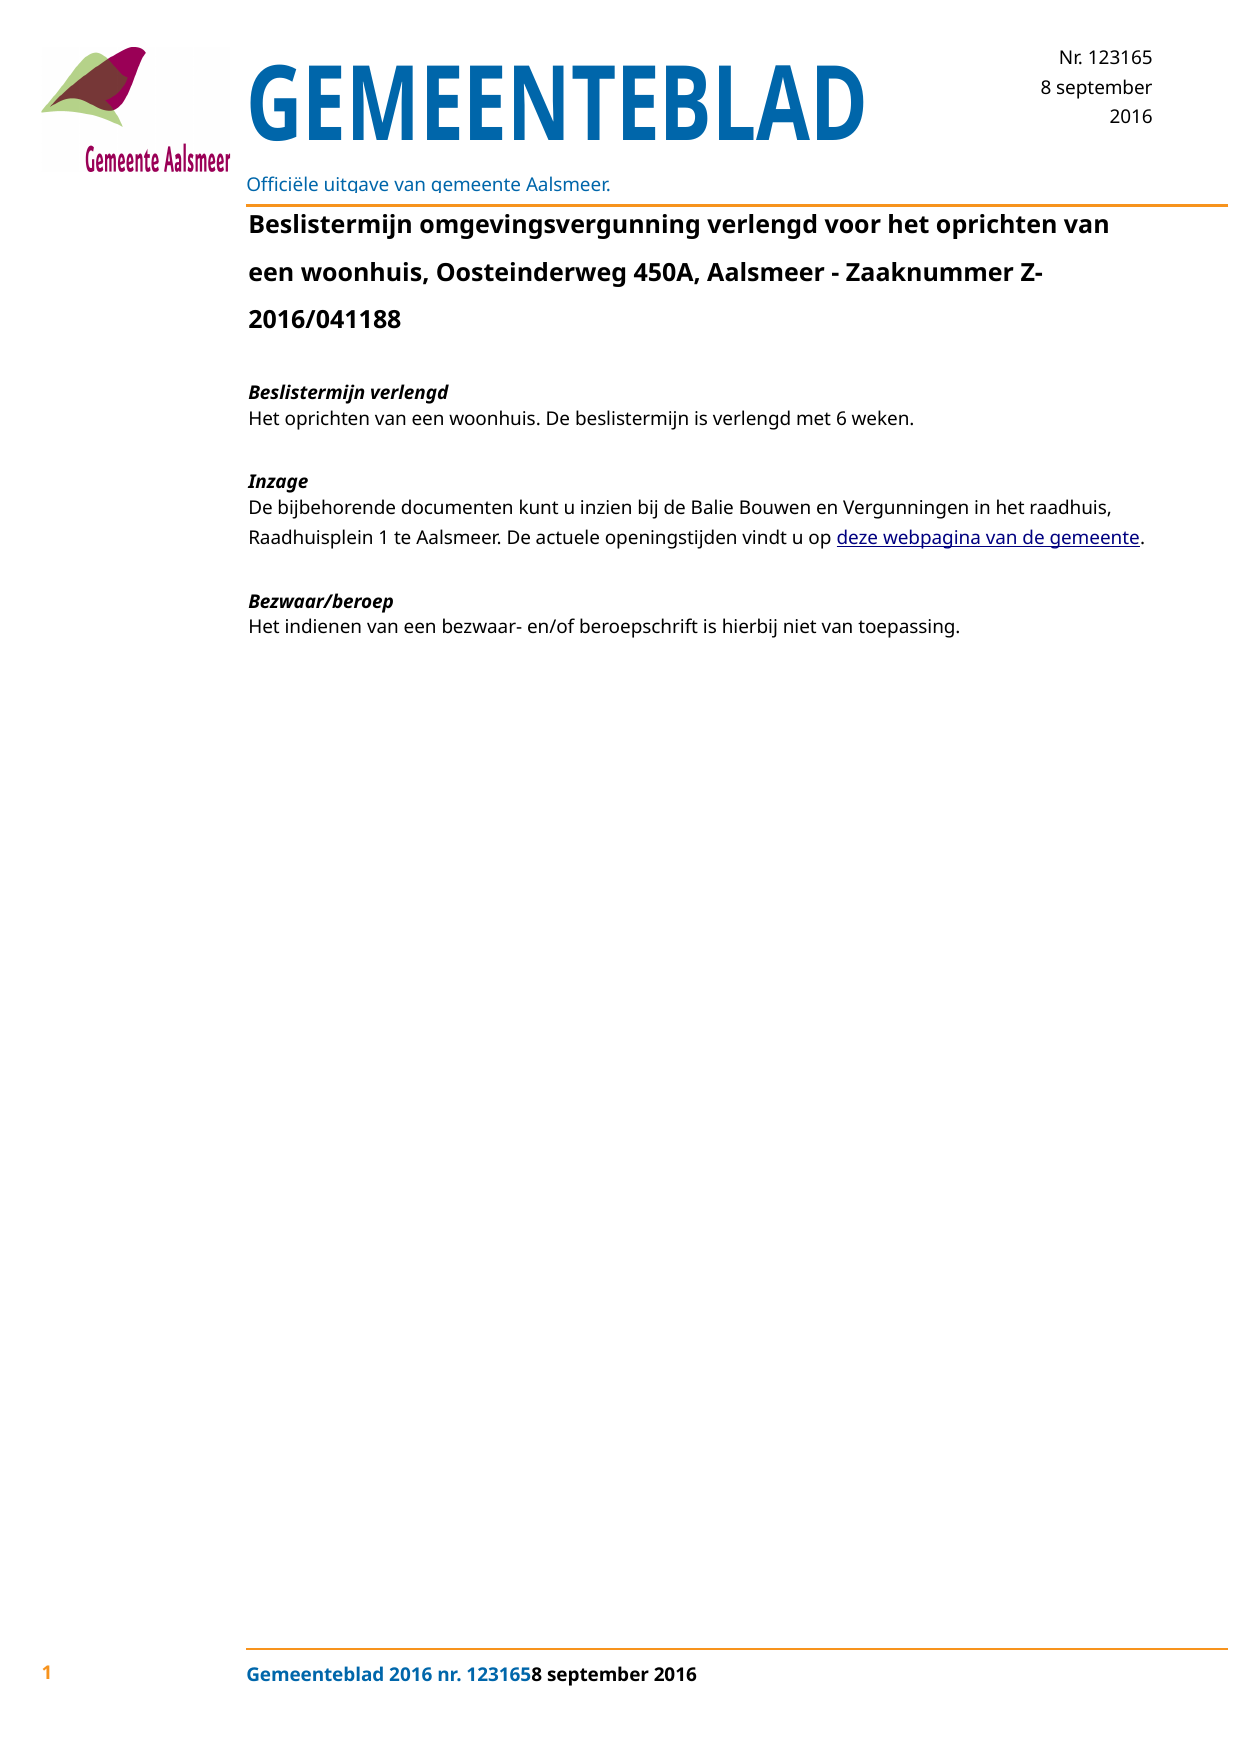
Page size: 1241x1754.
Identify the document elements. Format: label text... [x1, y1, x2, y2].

text Bezwaar/beroep [248, 588, 1152, 614]
picture [41, 47, 231, 172]
text De bijbehorende documenten kunt u inzien bij de Balie Bouwen en Vergunningen in het raadhuis, Raadhuisplein 1 te Aalsmeer. De actuele openingstijden vindt u op deze webpagina van de gemeente. [248, 494, 1152, 550]
text Het oprichten van een woonhuis. De beslistermijn is verlengd met 6 weken. [248, 405, 1152, 431]
text Beslistermijn omgevingsvergunning verlengd voor het oprichten van een woonhuis, Oosteinderweg 450A, Aalsmeer - Zaaknummer Z-2016/041188 [248, 207, 1152, 336]
text Het indienen van een bezwaar- en/of beroepschrift is hierbij niet van toepassing. [248, 614, 1152, 639]
text Inzage [248, 469, 1152, 494]
text Beslistermijn verlengd [248, 379, 1152, 405]
